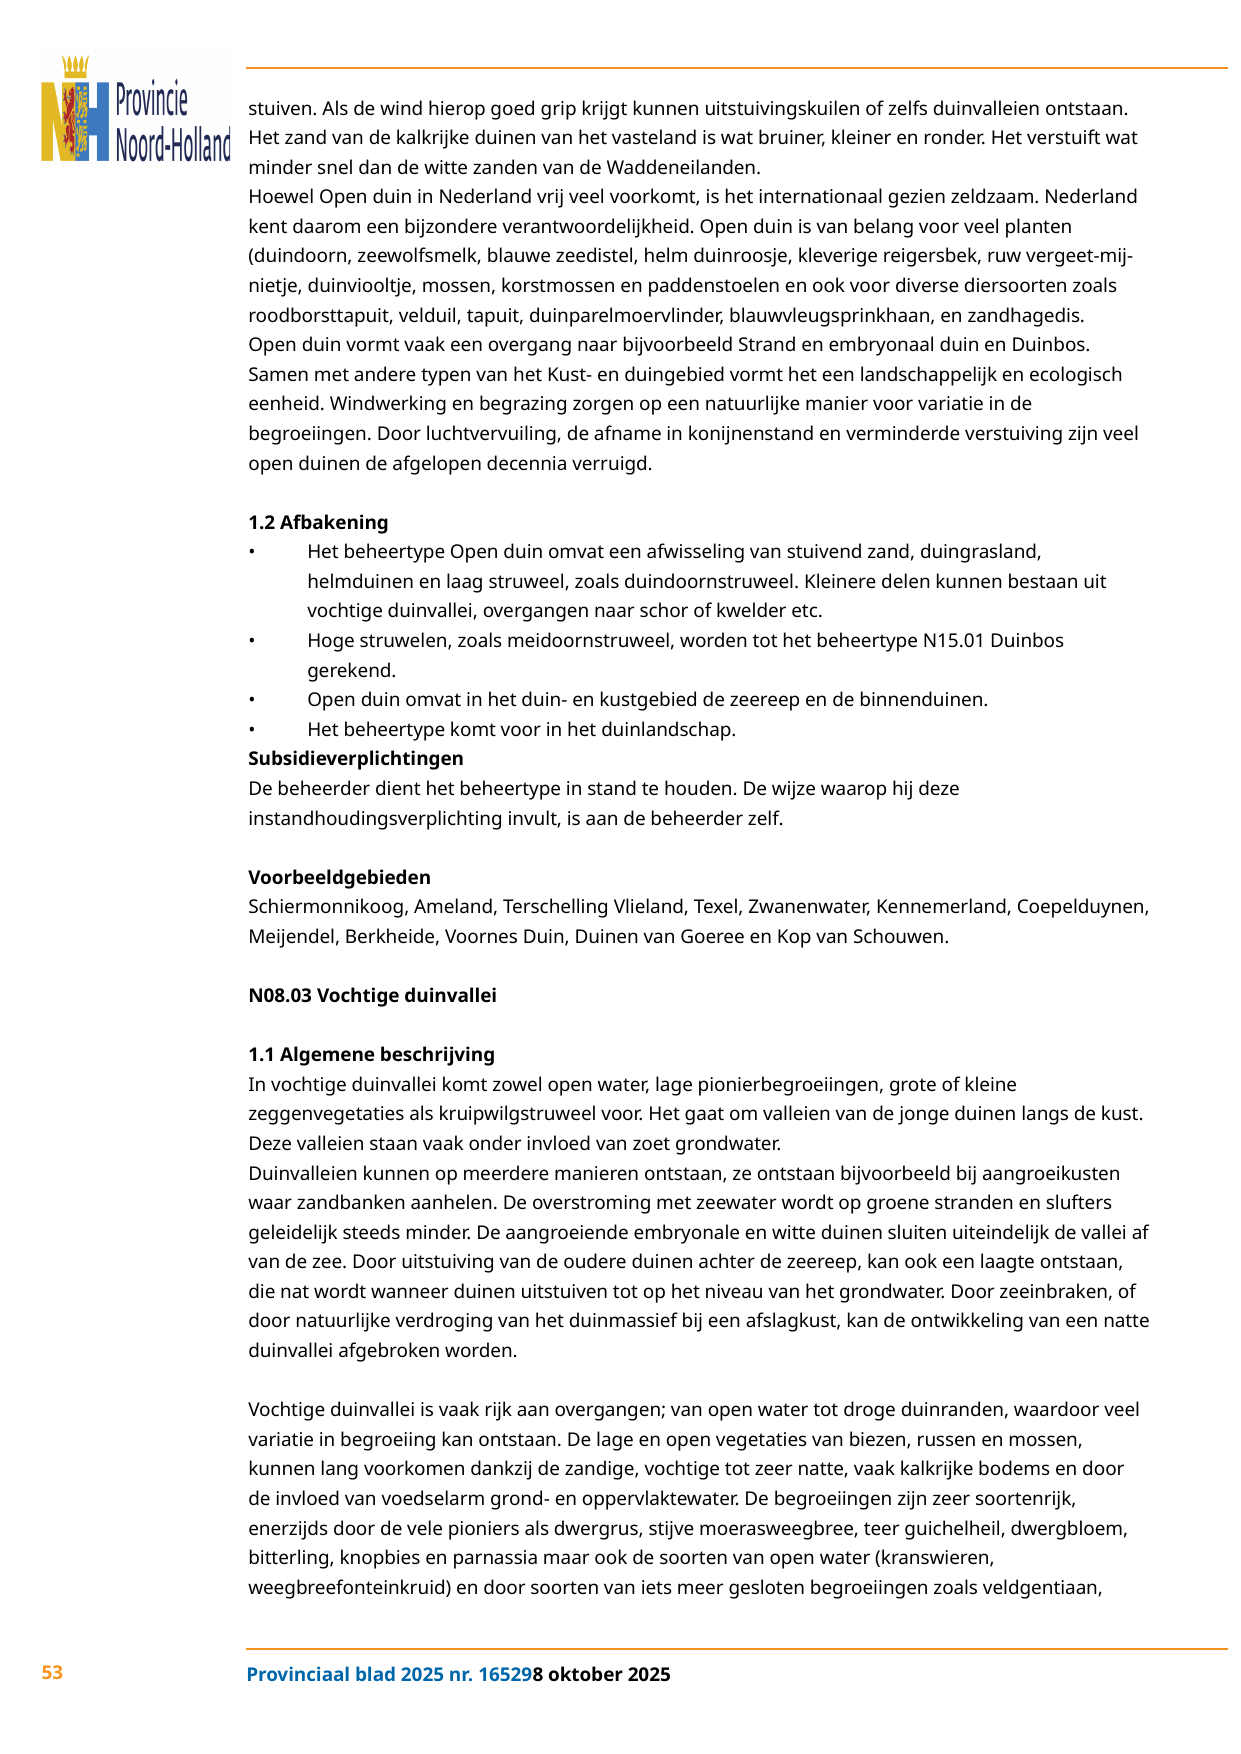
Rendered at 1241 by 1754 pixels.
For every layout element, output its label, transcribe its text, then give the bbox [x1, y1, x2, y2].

list Hoge struwelen, zoals meidoornstruweel, worden tot het beheertype N15.01 Duinbos gerekend. [248, 627, 1152, 683]
list Het beheertype komt voor in het duinlandschap. [248, 716, 1152, 742]
text Voorbeeldgebieden [248, 864, 1152, 890]
text De beheerder dient het beheertype in stand te houden. De wijze waarop hij deze instandhoudingsverplichting invult, is aan de beheerder zelf. [248, 775, 1152, 831]
text 1.2 Afbakening [248, 509, 1152, 535]
text Schiermonnikoog, Ameland, Terschelling Vlieland, Texel, Zwanenwater, Kennemerland, Coepelduynen, Meijendel, Berkheide, Voornes Duin, Duinen van Goeree en Kop van Schouwen. [248, 893, 1152, 949]
text Open duin vormt vaak een overgang naar bijvoorbeeld Strand en embryonaal duin en Duinbos. Samen met andere typen van het Kust- en duingebied vormt het een landschappelijk en ecologisch eenheid. Windwerking en begrazing zorgen op een natuurlijke manier voor variatie in de begroeiingen. Door luchtvervuiling, de afname in konijnenstand en verminderde verstuiving zijn veel open duinen de afgelopen decennia verruigd. [248, 331, 1152, 476]
text Hoewel Open duin in Nederland vrij veel voorkomt, is het internationaal gezien zeldzaam. Nederland kent daarom een bijzondere verantwoordelijkheid. Open duin is van belang voor veel planten (duindoorn, zeewolfsmelk, blauwe zeedistel, helm duinroosje, kleverige reigersbek, ruw vergeet-mij-nietje, duinviooltje, mossen, korstmossen en paddenstoelen en ook voor diverse diersoorten zoals roodborsttapuit, velduil, tapuit, duinparelmoervlinder, blauwvleugsprinkhaan, en zandhagedis. [248, 183, 1152, 328]
picture [41, 47, 231, 172]
text In vochtige duinvallei komt zowel open water, lage pionierbegroeiingen, grote of kleine zeggenvegetaties als kruipwilgstruweel voor. Het gaat om valleien van de jonge duinen langs de kust. Deze valleien staan vaak onder invloed van zoet grondwater. [248, 1071, 1152, 1156]
text N08.03 Vochtige duinvallei [248, 982, 1152, 1008]
list Het beheertype Open duin omvat een afwisseling van stuivend zand, duingrasland, helmduinen en laag struweel, zoals duindoornstruweel. Kleinere delen kunnen bestaan uit vochtige duinvallei, overgangen naar schor of kwelder etc. [248, 538, 1152, 623]
text stuiven. Als de wind hierop goed grip krijgt kunnen uitstuivingskuilen of zelfs duinvalleien ontstaan. Het zand van de kalkrijke duinen van het vasteland is wat bruiner, kleiner en ronder. Het verstuift wat minder snel dan de witte zanden van de Waddeneilanden. [248, 95, 1152, 180]
text Vochtige duinvallei is vaak rijk aan overgangen; van open water tot droge duinranden, waardoor veel variatie in begroeiing kan ontstaan. De lage en open vegetaties van biezen, russen en mossen, kunnen lang voorkomen dankzij de zandige, vochtige tot zeer natte, vaak kalkrijke bodems en door de invloed van voedselarm grond- en oppervlaktewater. De begroeiingen zijn zeer soortenrijk, enerzijds door de vele pioniers als dwergrus, stijve moerasweegbree, teer guichelheil, dwergbloem, bitterling, knopbies en parnassia maar ook de soorten van open water (kranswieren, weegbreefonteinkruid) en door soorten van iets meer gesloten begroeiingen zoals veldgentiaan, [248, 1396, 1152, 1600]
text Duinvalleien kunnen op meerdere manieren ontstaan, ze ontstaan bijvoorbeeld bij aangroeikusten waar zandbanken aanhelen. De overstroming met zeewater wordt op groene stranden en slufters geleidelijk steeds minder. De aangroeiende embryonale en witte duinen sluiten uiteindelijk de vallei af van de zee. Door uitstuiving van de oudere duinen achter de zeereep, kan ook een laagte ontstaan, die nat wordt wanneer duinen uitstuiven tot op het niveau van het grondwater. Door zeeinbraken, of door natuurlijke verdroging van het duinmassief bij een afslagkust, kan de ontwikkeling van een natte duinvallei afgebroken worden. [248, 1160, 1152, 1363]
text 1.1 Algemene beschrijving [248, 1041, 1152, 1067]
text Subsidieverplichtingen [248, 746, 1152, 771]
list Open duin omvat in het duin- en kustgebied de zeereep en de binnenduinen. [248, 686, 1152, 712]
